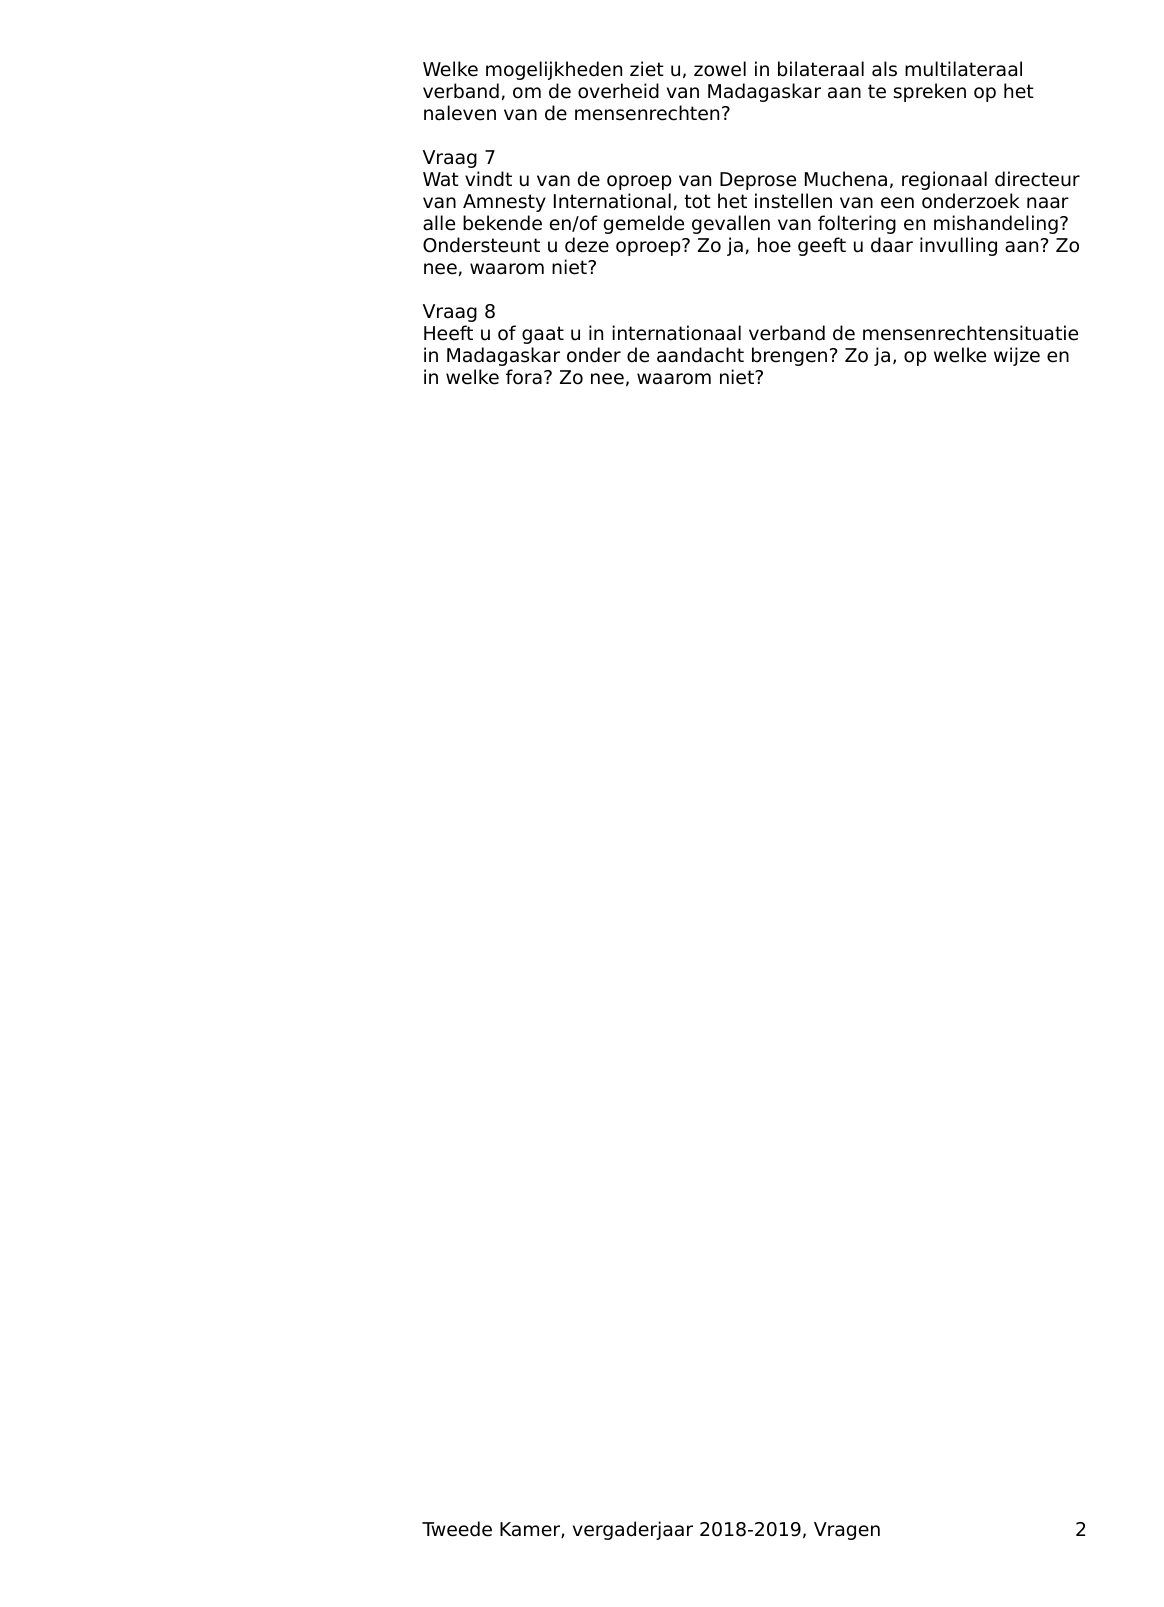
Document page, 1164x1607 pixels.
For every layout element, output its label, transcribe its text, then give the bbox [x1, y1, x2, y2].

text Heeft u of gaat u in internationaal verband de mensenrechtensituatie in Madagaskar onder de aandacht brengen? Zo ja, op welke wijze en in welke fora? Zo nee, waarom niet? [422, 323, 1087, 389]
text Welke mogelijkheden ziet u, zowel in bilateraal als multilateraal verband, om de overheid van Madagaskar aan te spreken op het naleven van de mensenrechten? [422, 59, 1087, 125]
text Vraag 8 [422, 301, 1087, 323]
text Vraag 7 [422, 147, 1087, 169]
text Wat vindt u van de oproep van Deprose Muchena, regionaal directeur van Amnesty International, tot het instellen van een onderzoek naar alle bekende en/of gemelde gevallen van foltering en mishandeling? Ondersteunt u deze oproep? Zo ja, hoe geeft u daar invulling aan? Zo nee, waarom niet? [422, 169, 1087, 279]
